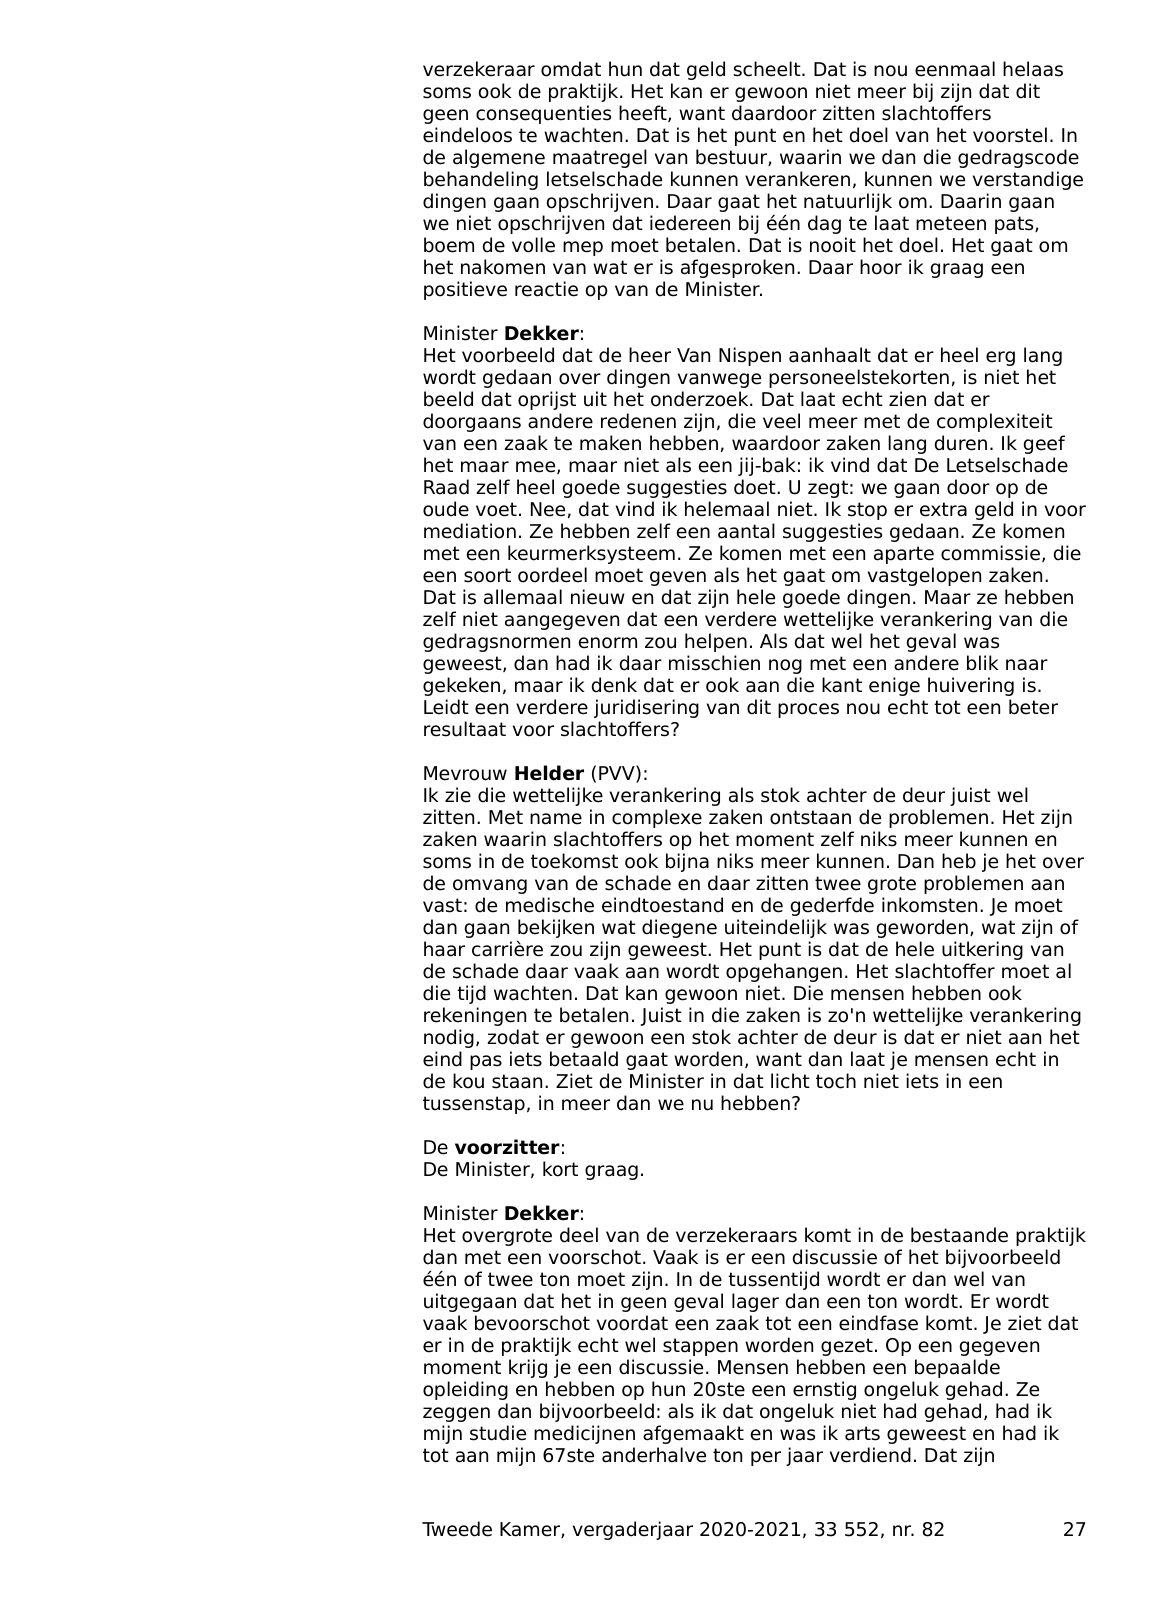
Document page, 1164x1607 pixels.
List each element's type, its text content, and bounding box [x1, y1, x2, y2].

text Ik zie die wettelijke verankering als stok achter de deur juist wel zitten. Met name in complexe zaken ontstaan de problemen. Het zijn zaken waarin slachtoffers op het moment zelf niks meer kunnen en soms in de toekomst ook bijna niks meer kunnen. Dan heb je het over de omvang van de schade en daar zitten twee grote problemen aan vast: de medische eindtoestand en de gederfde inkomsten. Je moet dan gaan bekijken wat diegene uiteindelijk was geworden, wat zijn of haar carrière zou zijn geweest. Het punt is dat de hele uitkering van de schade daar vaak aan wordt opgehangen. Het slachtoffer moet al die tijd wachten. Dat kan gewoon niet. Die mensen hebben ook rekeningen te betalen. Juist in die zaken is zo'n wettelijke verankering nodig, zodat er gewoon een stok achter de deur is dat er niet aan het eind pas iets betaald gaat worden, want dan laat je mensen echt in de kou staan. Ziet de Minister in dat licht toch niet iets in een tussenstap, in meer dan we nu hebben? [422, 785, 1087, 1114]
text De Minister, kort graag. [422, 1159, 1087, 1181]
text Minister Dekker: [422, 1203, 1087, 1225]
text Het overgrote deel van de verzekeraars komt in de bestaande praktijk dan met een voorschot. Vaak is er een discussie of het bijvoorbeeld één of twee ton moet zijn. In de tussentijd wordt er dan wel van uitgegaan dat het in geen geval lager dan een ton wordt. Er wordt vaak bevoorschot voordat een zaak tot een eindfase komt. Je ziet dat er in de praktijk echt wel stappen worden gezet. Op een gegeven moment krijg je een discussie. Mensen hebben een bepaalde opleiding en hebben op hun 20ste een ernstig ongeluk gehad. Ze zeggen dan bijvoorbeeld: als ik dat ongeluk niet had gehad, had ik mijn studie medicijnen afgemaakt en was ik arts geweest en had ik tot aan mijn 67ste anderhalve ton per jaar verdiend. Dat zijn [422, 1225, 1087, 1467]
text Minister Dekker: [422, 323, 1087, 345]
text Mevrouw Helder (PVV): [422, 763, 1087, 785]
text verzekeraar omdat hun dat geld scheelt. Dat is nou eenmaal helaas soms ook de praktijk. Het kan er gewoon niet meer bij zijn dat dit geen consequenties heeft, want daardoor zitten slachtoffers eindeloos te wachten. Dat is het punt en het doel van het voorstel. In de algemene maatregel van bestuur, waarin we dan die gedragscode behandeling letselschade kunnen verankeren, kunnen we verstandige dingen gaan opschrijven. Daar gaat het natuurlijk om. Daarin gaan we niet opschrijven dat iedereen bij één dag te laat meteen pats, boem de volle mep moet betalen. Dat is nooit het doel. Het gaat om het nakomen van wat er is afgesproken. Daar hoor ik graag een positieve reactie op van de Minister. [422, 59, 1087, 301]
text De voorzitter: [422, 1137, 1087, 1159]
text Het voorbeeld dat de heer Van Nispen aanhaalt dat er heel erg lang wordt gedaan over dingen vanwege personeelstekorten, is niet het beeld dat oprijst uit het onderzoek. Dat laat echt zien dat er doorgaans andere redenen zijn, die veel meer met de complexiteit van een zaak te maken hebben, waardoor zaken lang duren. Ik geef het maar mee, maar niet als een jij-bak: ik vind dat De Letselschade Raad zelf heel goede suggesties doet. U zegt: we gaan door op de oude voet. Nee, dat vind ik helemaal niet. Ik stop er extra geld in voor mediation. Ze hebben zelf een aantal suggesties gedaan. Ze komen met een keurmerksysteem. Ze komen met een aparte commissie, die een soort oordeel moet geven als het gaat om vastgelopen zaken. Dat is allemaal nieuw en dat zijn hele goede dingen. Maar ze hebben zelf niet aangegeven dat een verdere wettelijke verankering van die gedragsnormen enorm zou helpen. Als dat wel het geval was geweest, dan had ik daar misschien nog met een andere blik naar gekeken, maar ik denk dat er ook aan die kant enige huivering is. Leidt een verdere juridisering van dit proces nou echt tot een beter resultaat voor slachtoffers? [422, 345, 1087, 741]
